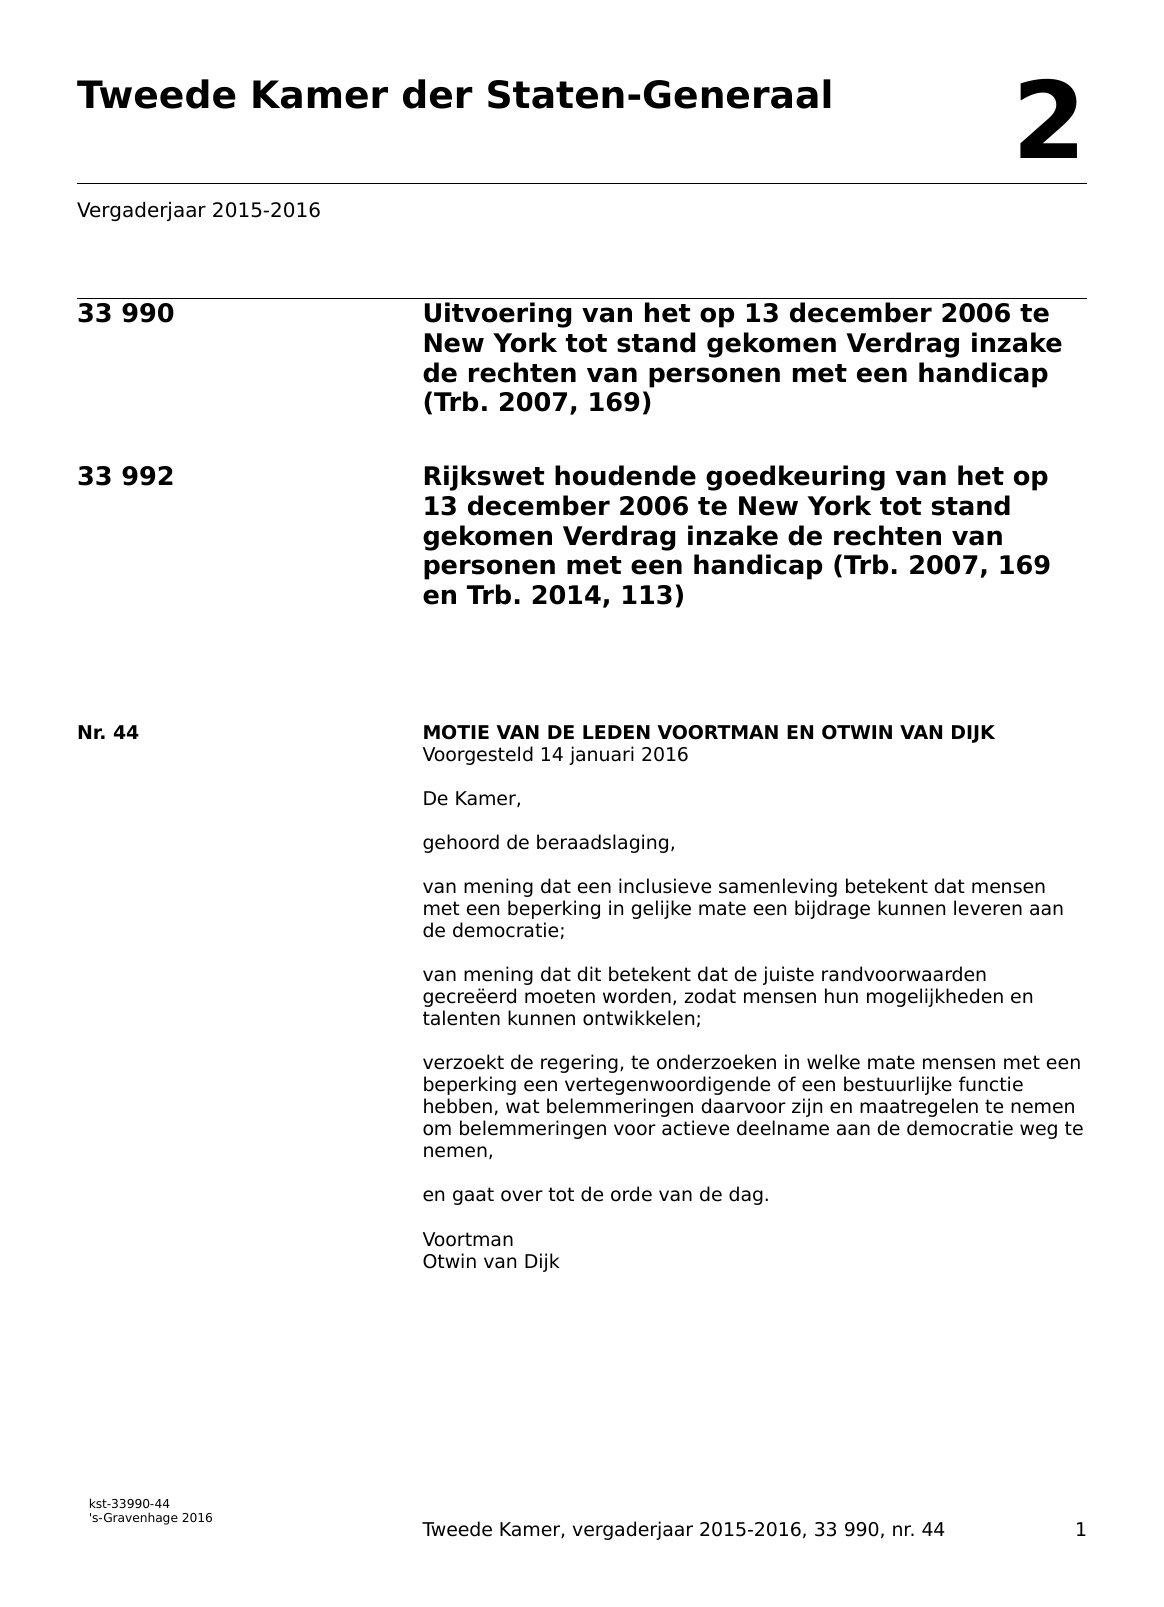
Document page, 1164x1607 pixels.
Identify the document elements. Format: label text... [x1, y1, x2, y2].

subtitle 33 990 Uitvoering van het op 13 december 2006 te New York tot stand gekomen Verdrag inzake de rechten van personen met een handicap (Trb. 2007, 169) [77, 299, 1087, 418]
table_header Tweede Kamer der Staten-Generaal [77, 59, 886, 183]
text verzoekt de regering, te onderzoeken in welke mate mensen met een beperking een vertegenwoordigende of een bestuurlijke functie hebben, wat belemmeringen daarvoor zijn en maatregelen te nemen om belemmeringen voor actieve deelname aan de democratie weg te nemen, [422, 1052, 1087, 1162]
subtitle 33 992 Rijkswet houdende goedkeuring van het op 13 december 2006 te New York tot stand gekomen Verdrag inzake de rechten van personen met een handicap (Trb. 2007, 169 en Trb. 2014, 113) [77, 462, 1087, 611]
text van mening dat een inclusieve samenleving betekent dat mensen met een beperking in gelijke mate een bijdrage kunnen leveren aan de democratie; [422, 876, 1087, 942]
text en gaat over tot de orde van de dag. [422, 1184, 1087, 1206]
table_cell Vergaderjaar 2015-2016 [77, 184, 1087, 298]
table_header 2 [886, 59, 1087, 183]
text De Kamer, [422, 788, 1087, 810]
text Voortman [422, 1228, 1087, 1251]
text van mening dat dit betekent dat de juiste randvoorwaarden gecreëerd moeten worden, zodat mensen hun mogelijkheden en talenten kunnen ontwikkelen; [422, 964, 1087, 1030]
text 's-Gravenhage 2016 [88, 1511, 323, 1525]
text Voorgesteld 14 januari 2016 [422, 743, 1087, 766]
text kst-33990-44 [88, 1497, 323, 1511]
text gehoord de beraadslaging, [422, 832, 1087, 854]
text Otwin van Dijk [422, 1251, 1087, 1272]
subtitle Nr. 44 MOTIE VAN DE LEDEN VOORTMAN EN OTWIN VAN DIJK [77, 722, 1087, 743]
